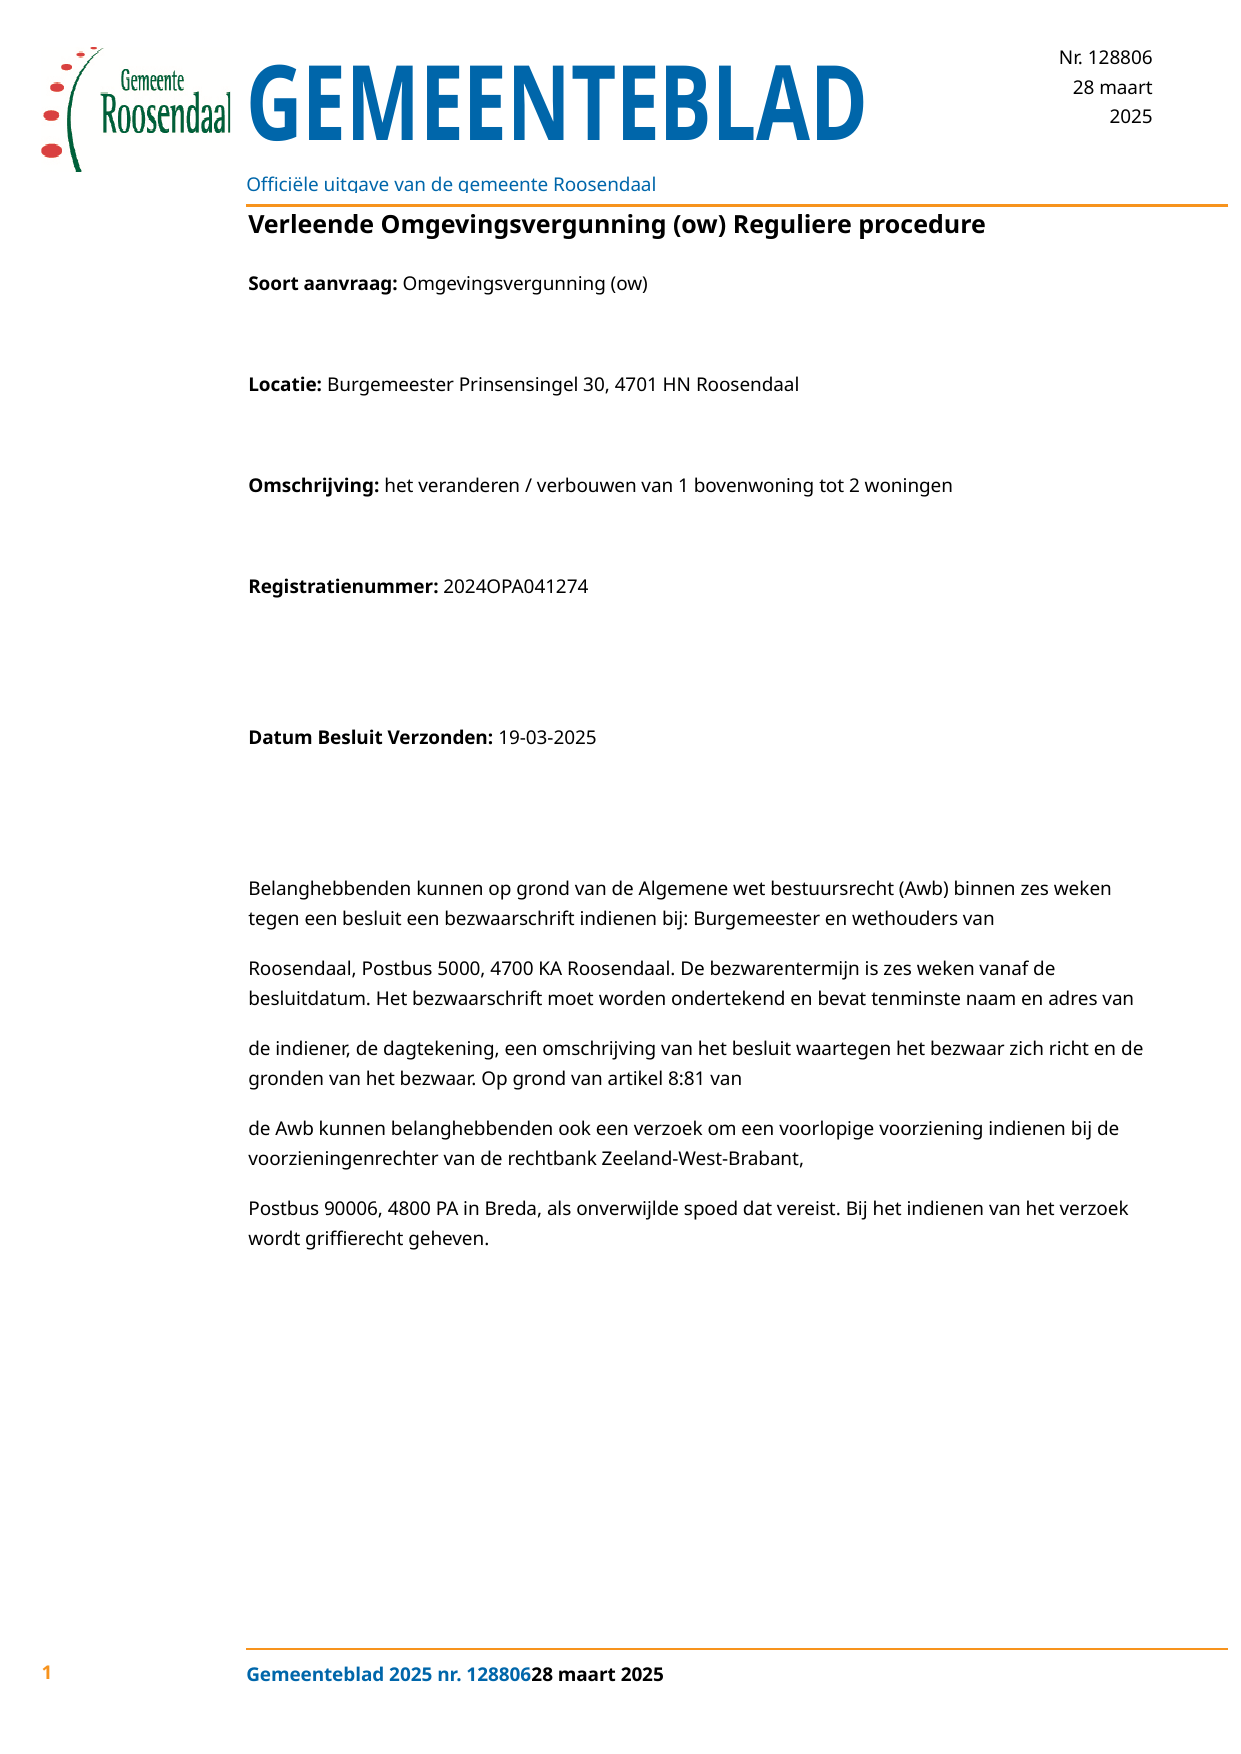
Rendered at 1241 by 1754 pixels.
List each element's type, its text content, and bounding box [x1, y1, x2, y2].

text Datum Besluit Verzonden: 19-03-2025 [248, 724, 1152, 750]
text Soort aanvraag: Omgevingsvergunning (ow) [248, 270, 1152, 296]
text Belanghebbenden kunnen op grond van de Algemene wet bestuursrecht (Awb) binnen zes weken tegen een besluit een bezwaarschrift indienen bij: Burgemeester en wethouders van [248, 875, 1152, 931]
text Registratienummer: 2024OPA041274 [248, 573, 1152, 598]
text Locatie: Burgemeester Prinsensingel 30, 4701 HN Roosendaal [248, 371, 1152, 397]
text de indiener, de dagtekening, een omschrijving van het besluit waartegen het bezwaar zich richt en de gronden van het bezwaar. Op grond van artikel 8:81 van [248, 1035, 1152, 1091]
text Roosendaal, Postbus 5000, 4700 KA Roosendaal. De bezwarentermijn is zes weken vanaf de besluitdatum. Het bezwaarschrift moet worden ondertekend en bevat tenminste naam en adres van [248, 955, 1152, 1011]
text Omschrijving: het veranderen / verbouwen van 1 bovenwoning tot 2 woningen [248, 472, 1152, 498]
text Verleende Omgevingsvergunning (ow) Reguliere procedure [248, 207, 1152, 241]
text Postbus 90006, 4800 PA in Breda, als onverwijlde spoed dat vereist. Bij het indienen van het verzoek wordt griffierecht geheven. [248, 1195, 1152, 1251]
picture [41, 47, 231, 172]
text de Awb kunnen belanghebbenden ook een verzoek om een voorlopige voorziening indienen bij de voorzieningenrechter van de rechtbank Zeeland-West-Brabant, [248, 1115, 1152, 1171]
